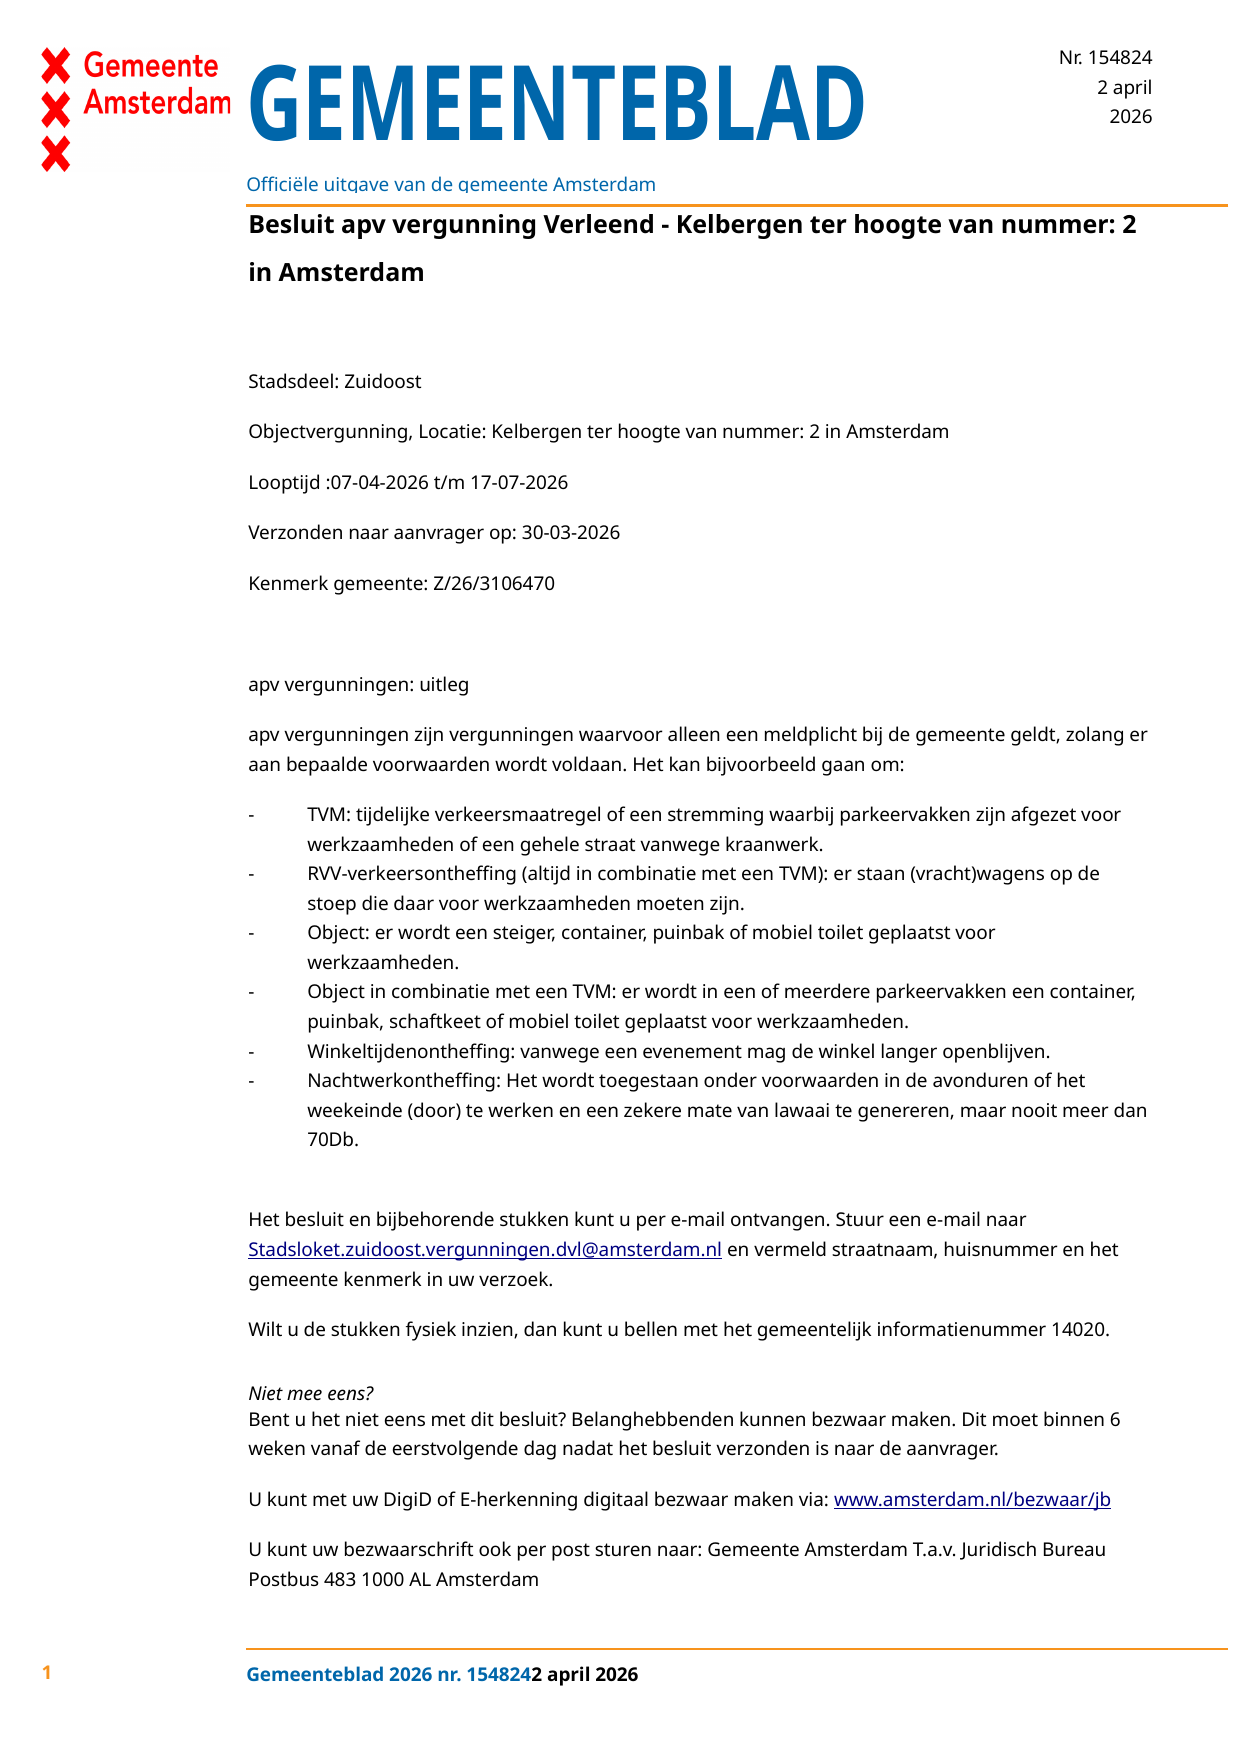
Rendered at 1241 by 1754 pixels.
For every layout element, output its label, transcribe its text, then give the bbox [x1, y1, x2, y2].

text Objectvergunning, Locatie: Kelbergen ter hoogte van nummer: 2 in Amsterdam [248, 419, 1152, 444]
text Stadsdeel: Zuidoost [248, 368, 1152, 394]
text U kunt uw bezwaarschrift ook per post sturen naar: Gemeente Amsterdam T.a.v. Juridisch Bureau Postbus 483 1000 AL Amsterdam [248, 1536, 1152, 1592]
text Besluit apv vergunning Verleend - Kelbergen ter hoogte van nummer: 2 in Amsterdam [248, 207, 1152, 288]
list Object: er wordt een steiger, container, puinbak of mobiel toilet geplaatst voor werkzaamheden. [248, 919, 1152, 975]
text Looptijd :07-04-2026 t/m 17-07-2026 [248, 469, 1152, 495]
text Niet mee eens? [248, 1380, 1152, 1406]
list TVM: tijdelijke verkeersmaatregel of een stremming waarbij parkeervakken zijn afgezet voor werkzaamheden of een gehele straat vanwege kraanwerk. [248, 801, 1152, 857]
list Winkeltijdenontheffing: vanwege een evenement mag de winkel langer openblijven. [248, 1038, 1152, 1064]
text Wilt u de stukken fysiek inzien, dan kunt u bellen met het gemeentelijk informatienummer 14020. [248, 1316, 1152, 1342]
text Kenmerk gemeente: Z/26/3106470 [248, 570, 1152, 596]
text apv vergunningen: uitleg [248, 671, 1152, 697]
text Bent u het niet eens met dit besluit? Belanghebbenden kunnen bezwaar maken. Dit moet binnen 6 weken vanaf de eerstvolgende dag nadat het besluit verzonden is naar de aanvrager. [248, 1406, 1152, 1461]
list Nachtwerkontheffing: Het wordt toegestaan onder voorwaarden in de avonduren of het weekeinde (door) te werken en een zekere mate van lawaai te genereren, maar nooit meer dan 70Db. [248, 1067, 1152, 1152]
text Het besluit en bijbehorende stukken kunt u per e-mail ontvangen. Stuur een e-mail naar Stadsloket.zuidoost.vergunningen.dvl@amsterdam.nl en vermeld straatnaam, huisnummer en het gemeente kenmerk in uw verzoek. [248, 1207, 1152, 1292]
list Object in combinatie met een TVM: er wordt in een of meerdere parkeervakken een container, puinbak, schaftkeet of mobiel toilet geplaatst voor werkzaamheden. [248, 979, 1152, 1034]
text apv vergunningen zijn vergunningen waarvoor alleen een meldplicht bij de gemeente geldt, zolang er aan bepaalde voorwaarden wordt voldaan. Het kan bijvoorbeeld gaan om: [248, 721, 1152, 777]
picture [41, 47, 231, 172]
list RVV-verkeersontheffing (altijd in combinatie met een TVM): er staan (vracht)wagens op de stoep die daar voor werkzaamheden moeten zijn. [248, 860, 1152, 916]
text U kunt met uw DigiD of E-herkenning digitaal bezwaar maken via: www.amsterdam.nl/bezwaar/jb [248, 1486, 1152, 1512]
text Verzonden naar aanvrager op: 30-03-2026 [248, 519, 1152, 545]
